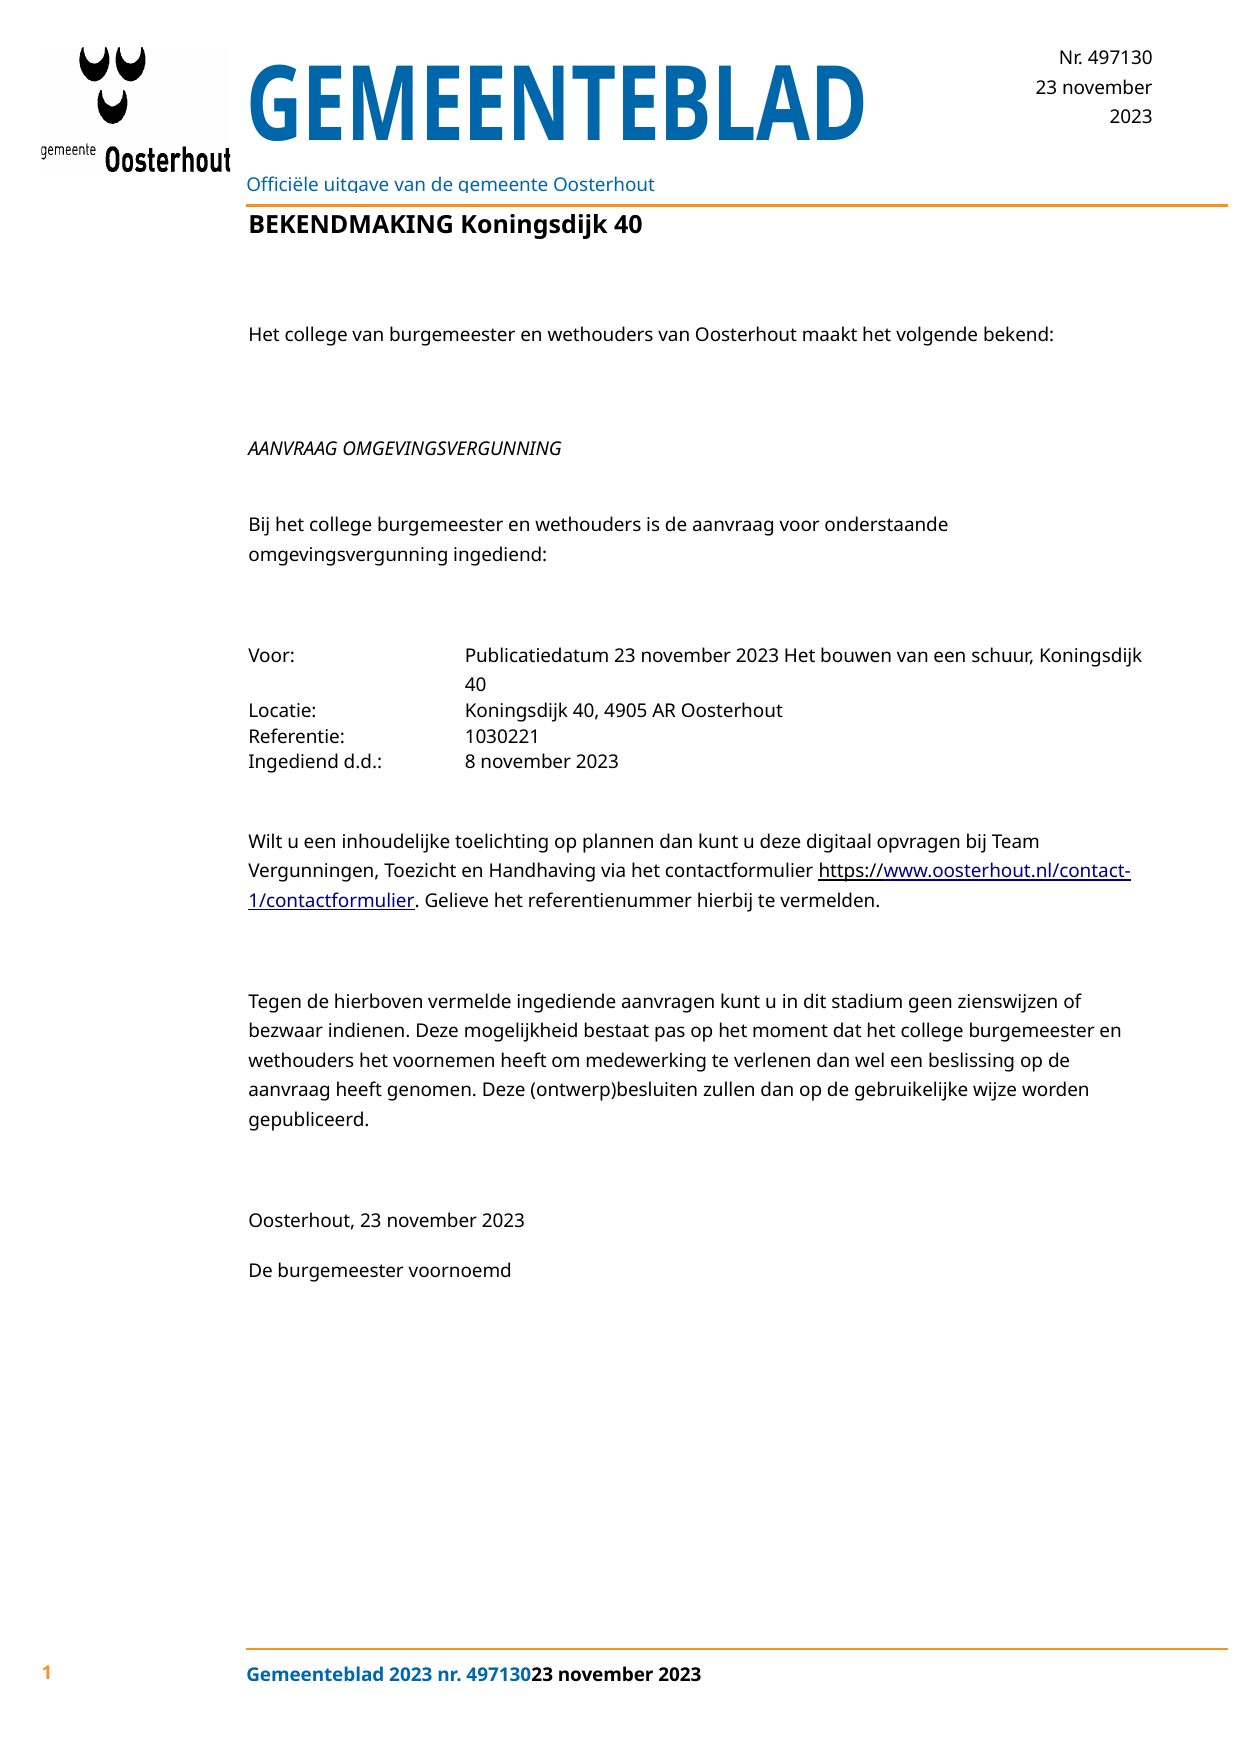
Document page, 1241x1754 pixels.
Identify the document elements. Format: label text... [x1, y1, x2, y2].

text BEKENDMAKING Koningsdijk 40 [248, 207, 1152, 241]
table_cell 1030221 [465, 723, 1152, 748]
table_cell Locatie: [248, 697, 464, 723]
table_header Publicatiedatum 23 november 2023 Het bouwen van een schuur, Koningsdijk 40 [465, 642, 1152, 697]
text Oosterhout, 23 november 2023 [248, 1207, 1152, 1233]
table_cell Ingediend d.d.: [248, 749, 464, 774]
text Bij het college burgemeester en wethouders is de aanvraag voor onderstaande omgevingsvergunning ingediend: [248, 511, 1152, 567]
table_header Voor: [248, 642, 464, 697]
text De burgemeester voornoemd [248, 1257, 1152, 1283]
text Wilt u een inhoudelijke toelichting op plannen dan kunt u deze digitaal opvragen bij Team Vergunningen, Toezicht en Handhaving via het contactformulier https://www.oosterhout.nl/contact-1/contactformulier. Gelieve het referentienummer hierbij te vermelden. [248, 828, 1152, 913]
text AANVRAAG OMGEVINGSVERGUNNING [248, 435, 1152, 461]
text Het college van burgemeester en wethouders van Oosterhout maakt het volgende bekend: [248, 321, 1152, 346]
table_cell 8 november 2023 [465, 749, 1152, 774]
table_cell Koningsdijk 40, 4905 AR Oosterhout [465, 697, 1152, 723]
text Tegen de hierboven vermelde ingediende aanvragen kunt u in dit stadium geen zienswijzen of bezwaar indienen. Deze mogelijkheid bestaat pas op het moment dat het college burgemeester en wethouders het voornemen heeft om medewerking te verlenen dan wel een beslissing op de aanvraag heeft genomen. Deze (ontwerp)besluiten zullen dan op de gebruikelijke wijze worden gepubliceerd. [248, 988, 1152, 1132]
picture [41, 47, 231, 172]
table_cell Referentie: [248, 723, 464, 748]
